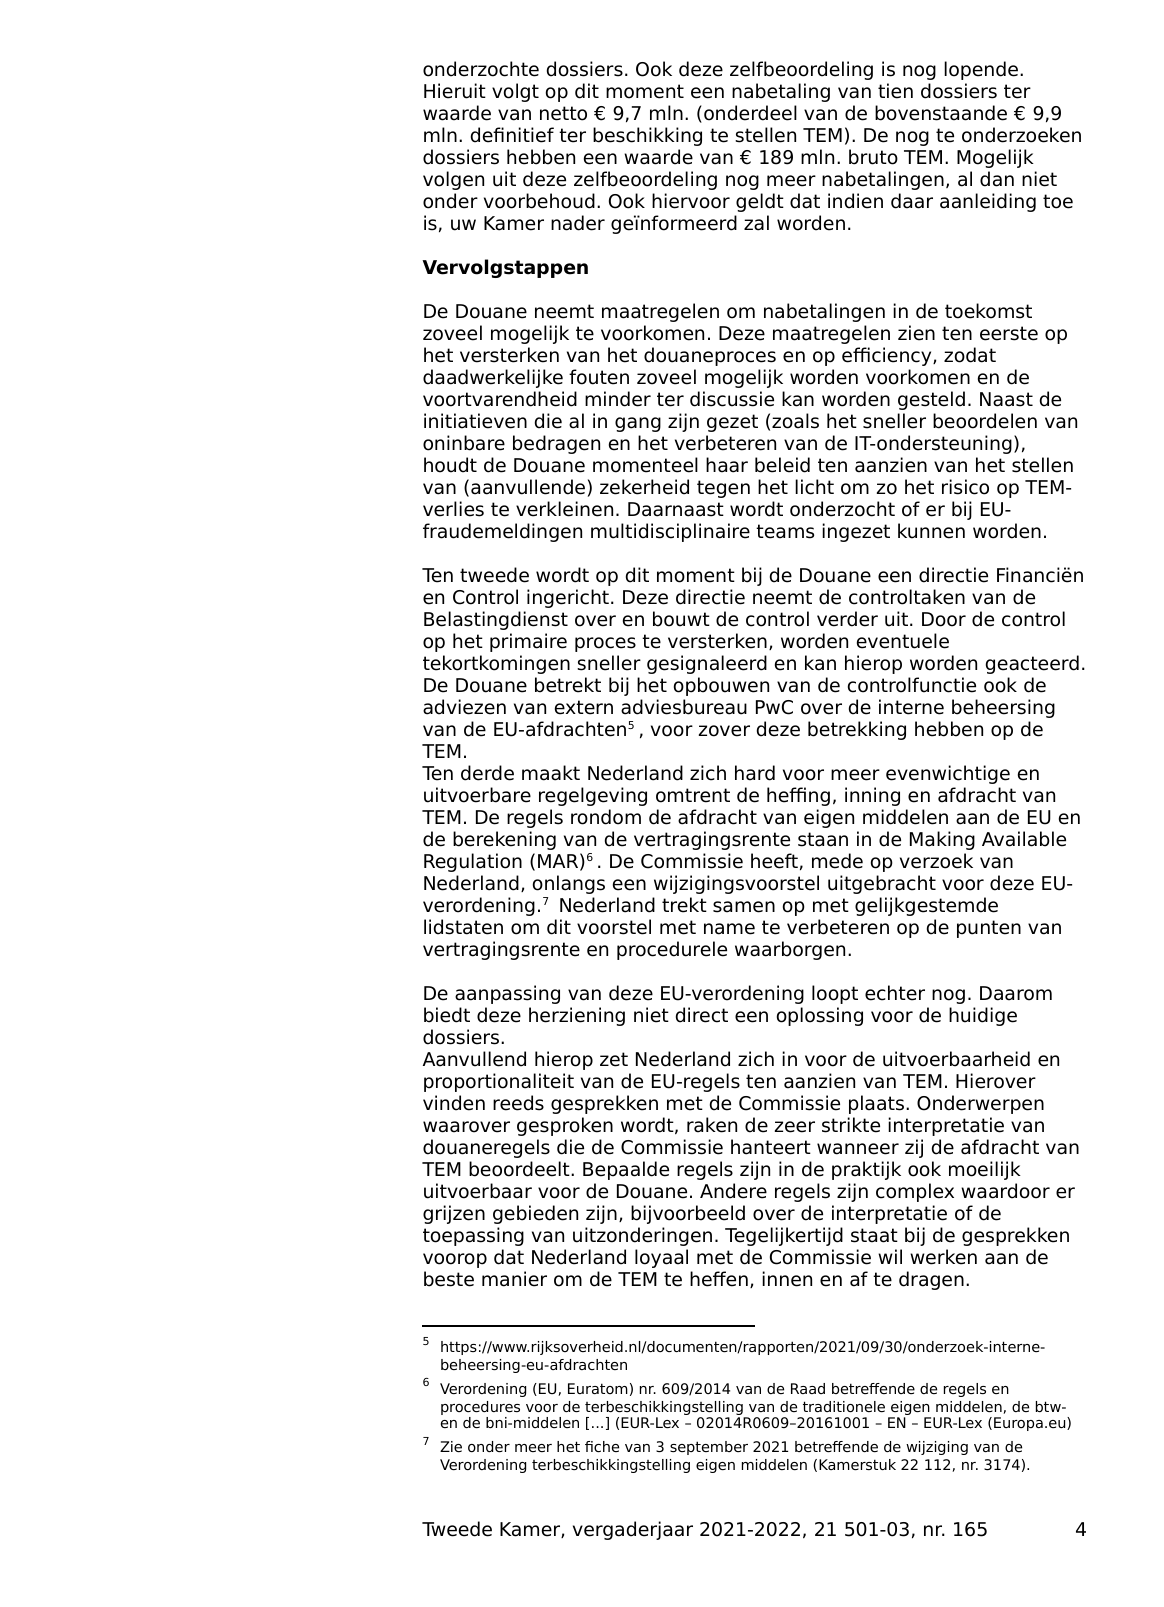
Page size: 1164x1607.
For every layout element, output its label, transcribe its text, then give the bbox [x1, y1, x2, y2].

text Ten derde maakt Nederland zich hard voor meer evenwichtige en uitvoerbare regelgeving omtrent de heffing, inning en afdracht van TEM. De regels rondom de afdracht van eigen middelen aan de EU en de berekening van de vertragingsrente staan in de Making Available Regulation (MAR). De Commissie heeft, mede op verzoek van Nederland, onlangs een wijzigingsvoorstel uitgebracht voor deze EU-verordening. Nederland trekt samen op met gelijkgestemde lidstaten om dit voorstel met name te verbeteren op de punten van vertragingsrente en procedurele waarborgen. [422, 763, 1087, 961]
text onderzochte dossiers. Ook deze zelfbeoordeling is nog lopende. Hieruit volgt op dit moment een nabetaling van tien dossiers ter waarde van netto € 9,7 mln. (onderdeel van de bovenstaande € 9,9 mln. definitief ter beschikking te stellen TEM). De nog te onderzoeken dossiers hebben een waarde van € 189 mln. bruto TEM. Mogelijk volgen uit deze zelfbeoordeling nog meer nabetalingen, al dan niet onder voorbehoud. Ook hiervoor geldt dat indien daar aanleiding toe is, uw Kamer nader geïnformeerd zal worden. [422, 59, 1087, 235]
text https://www.rijksoverheid.nl/documenten/rapporten/2021/09/30/onderzoek-interne-beheersing-eu-afdrachten [422, 1335, 1087, 1374]
text Zie onder meer het fiche van 3 september 2021 betreffende de wijziging van de Verordening terbeschikkingstelling eigen middelen (Kamerstuk 22 112, nr. 3174). [422, 1435, 1087, 1474]
text Ten tweede wordt op dit moment bij de Douane een directie Financiën en Control ingericht. Deze directie neemt de controltaken van de Belastingdienst over en bouwt de control verder uit. Door de control op het primaire proces te versterken, worden eventuele tekortkomingen sneller gesignaleerd en kan hierop worden geacteerd. De Douane betrekt bij het opbouwen van de controlfunctie ook de adviezen van extern adviesbureau PwC over de interne beheersing van de EU-afdrachten, voor zover deze betrekking hebben op de TEM. [422, 565, 1087, 763]
subtitle Vervolgstappen [422, 257, 1087, 279]
text De Douane neemt maatregelen om nabetalingen in de toekomst zoveel mogelijk te voorkomen. Deze maatregelen zien ten eerste op het versterken van het douaneproces en op efficiency, zodat daadwerkelijke fouten zoveel mogelijk worden voorkomen en de voortvarendheid minder ter discussie kan worden gesteld. Naast de initiatieven die al in gang zijn gezet (zoals het sneller beoordelen van oninbare bedragen en het verbeteren van de IT-ondersteuning), houdt de Douane momenteel haar beleid ten aanzien van het stellen van (aanvullende) zekerheid tegen het licht om zo het risico op TEM-verlies te verkleinen. Daarnaast wordt onderzocht of er bij EU-fraudemeldingen multidisciplinaire teams ingezet kunnen worden. [422, 301, 1087, 543]
text Verordening (EU, Euratom) nr. 609/2014 van de Raad betreffende de regels en procedures voor de terbeschikkingstelling van de traditionele eigen middelen, de btw- en de bni-middelen [...] (EUR-Lex – 02014R0609–20161001 – EN – EUR-Lex (Europa.eu) [422, 1377, 1087, 1432]
text Aanvullend hierop zet Nederland zich in voor de uitvoerbaarheid en proportionaliteit van de EU-regels ten aanzien van TEM. Hierover vinden reeds gesprekken met de Commissie plaats. Onderwerpen waarover gesproken wordt, raken de zeer strikte interpretatie van douaneregels die de Commissie hanteert wanneer zij de afdracht van TEM beoordeelt. Bepaalde regels zijn in de praktijk ook moeilijk uitvoerbaar voor de Douane. Andere regels zijn complex waardoor er grijzen gebieden zijn, bijvoorbeeld over de interpretatie of de toepassing van uitzonderingen. Tegelijkertijd staat bij de gesprekken voorop dat Nederland loyaal met de Commissie wil werken aan de beste manier om de TEM te heffen, innen en af te dragen. [422, 1049, 1087, 1291]
text De aanpassing van deze EU-verordening loopt echter nog. Daarom biedt deze herziening niet direct een oplossing voor de huidige dossiers. [422, 983, 1087, 1049]
